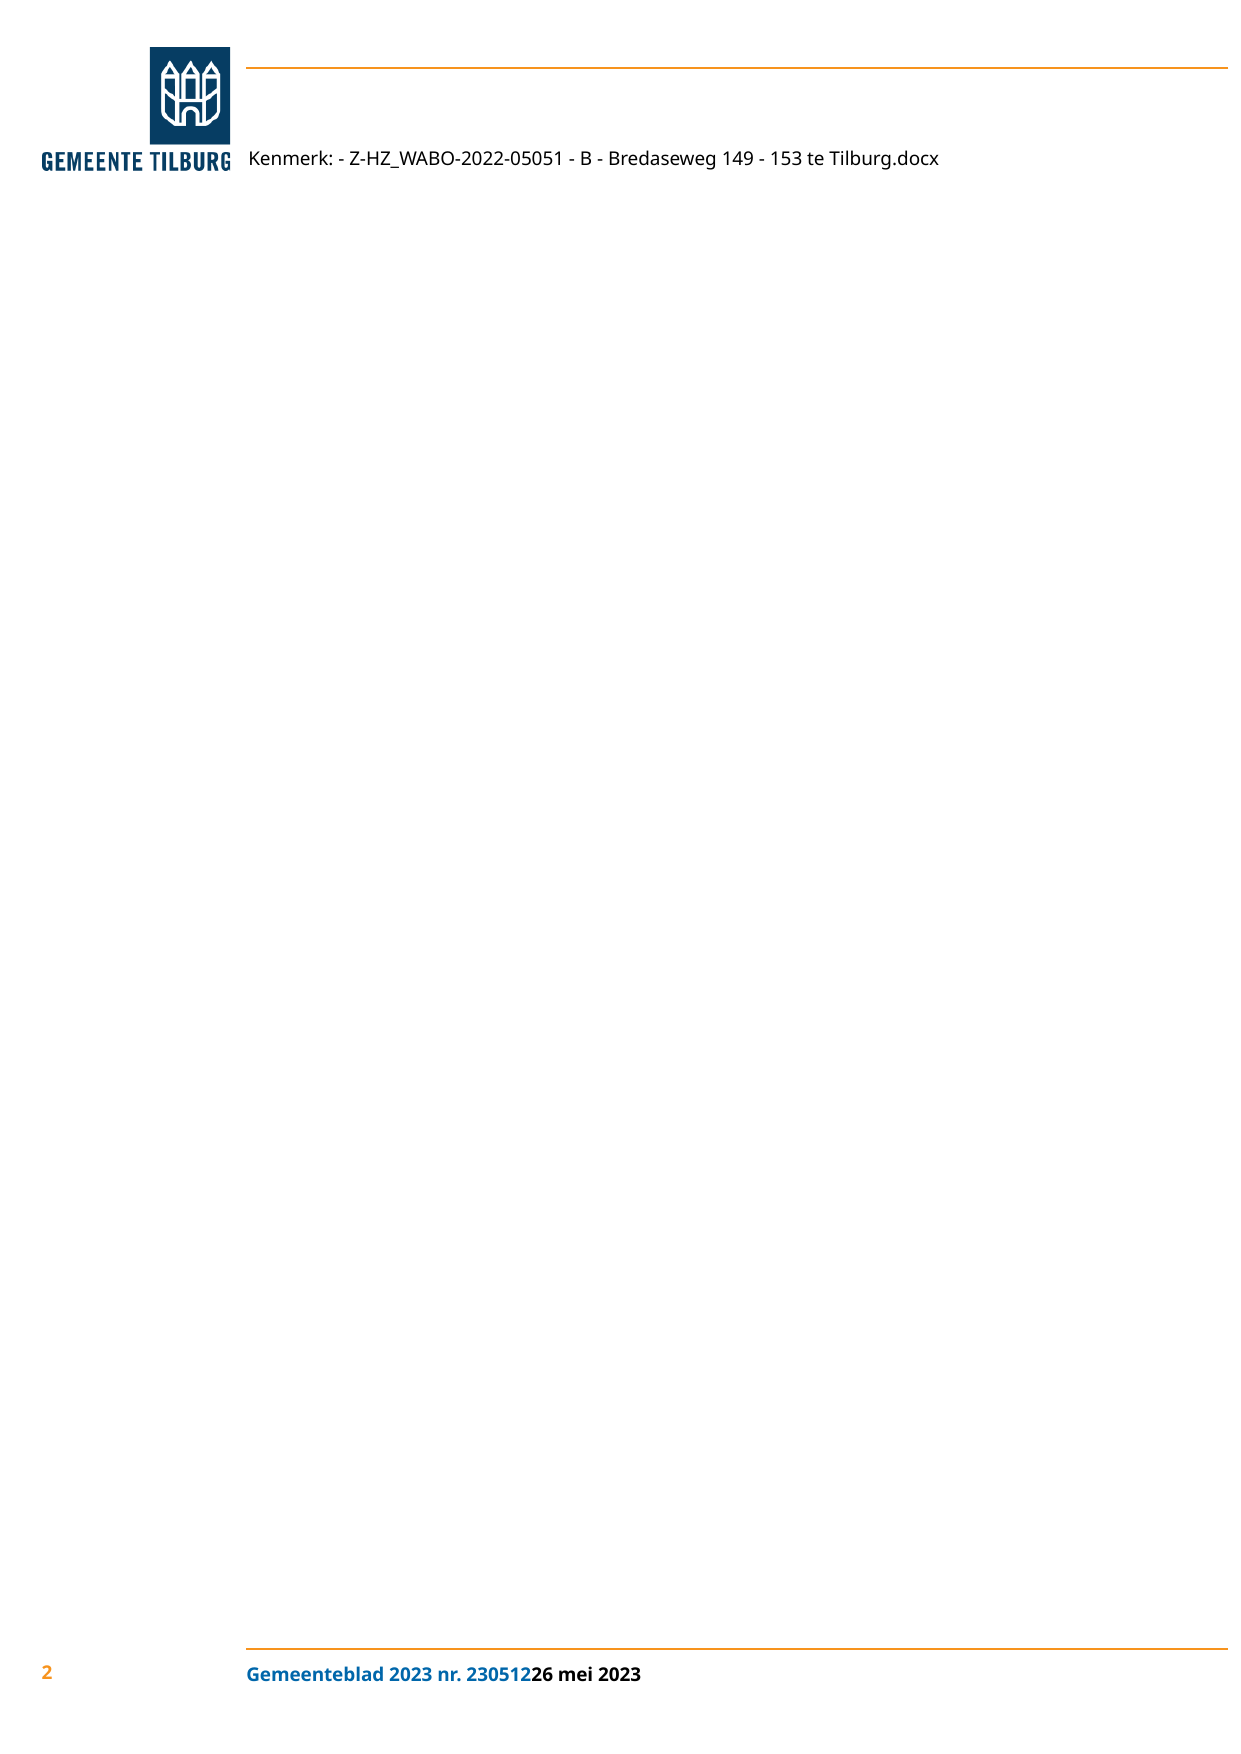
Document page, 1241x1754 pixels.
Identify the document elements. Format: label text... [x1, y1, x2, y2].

text Kenmerk: - Z-HZ_WABO-2022-05051 - B - Bredaseweg 149 - 153 te Tilburg.docx [248, 145, 1152, 171]
picture [41, 47, 231, 172]
